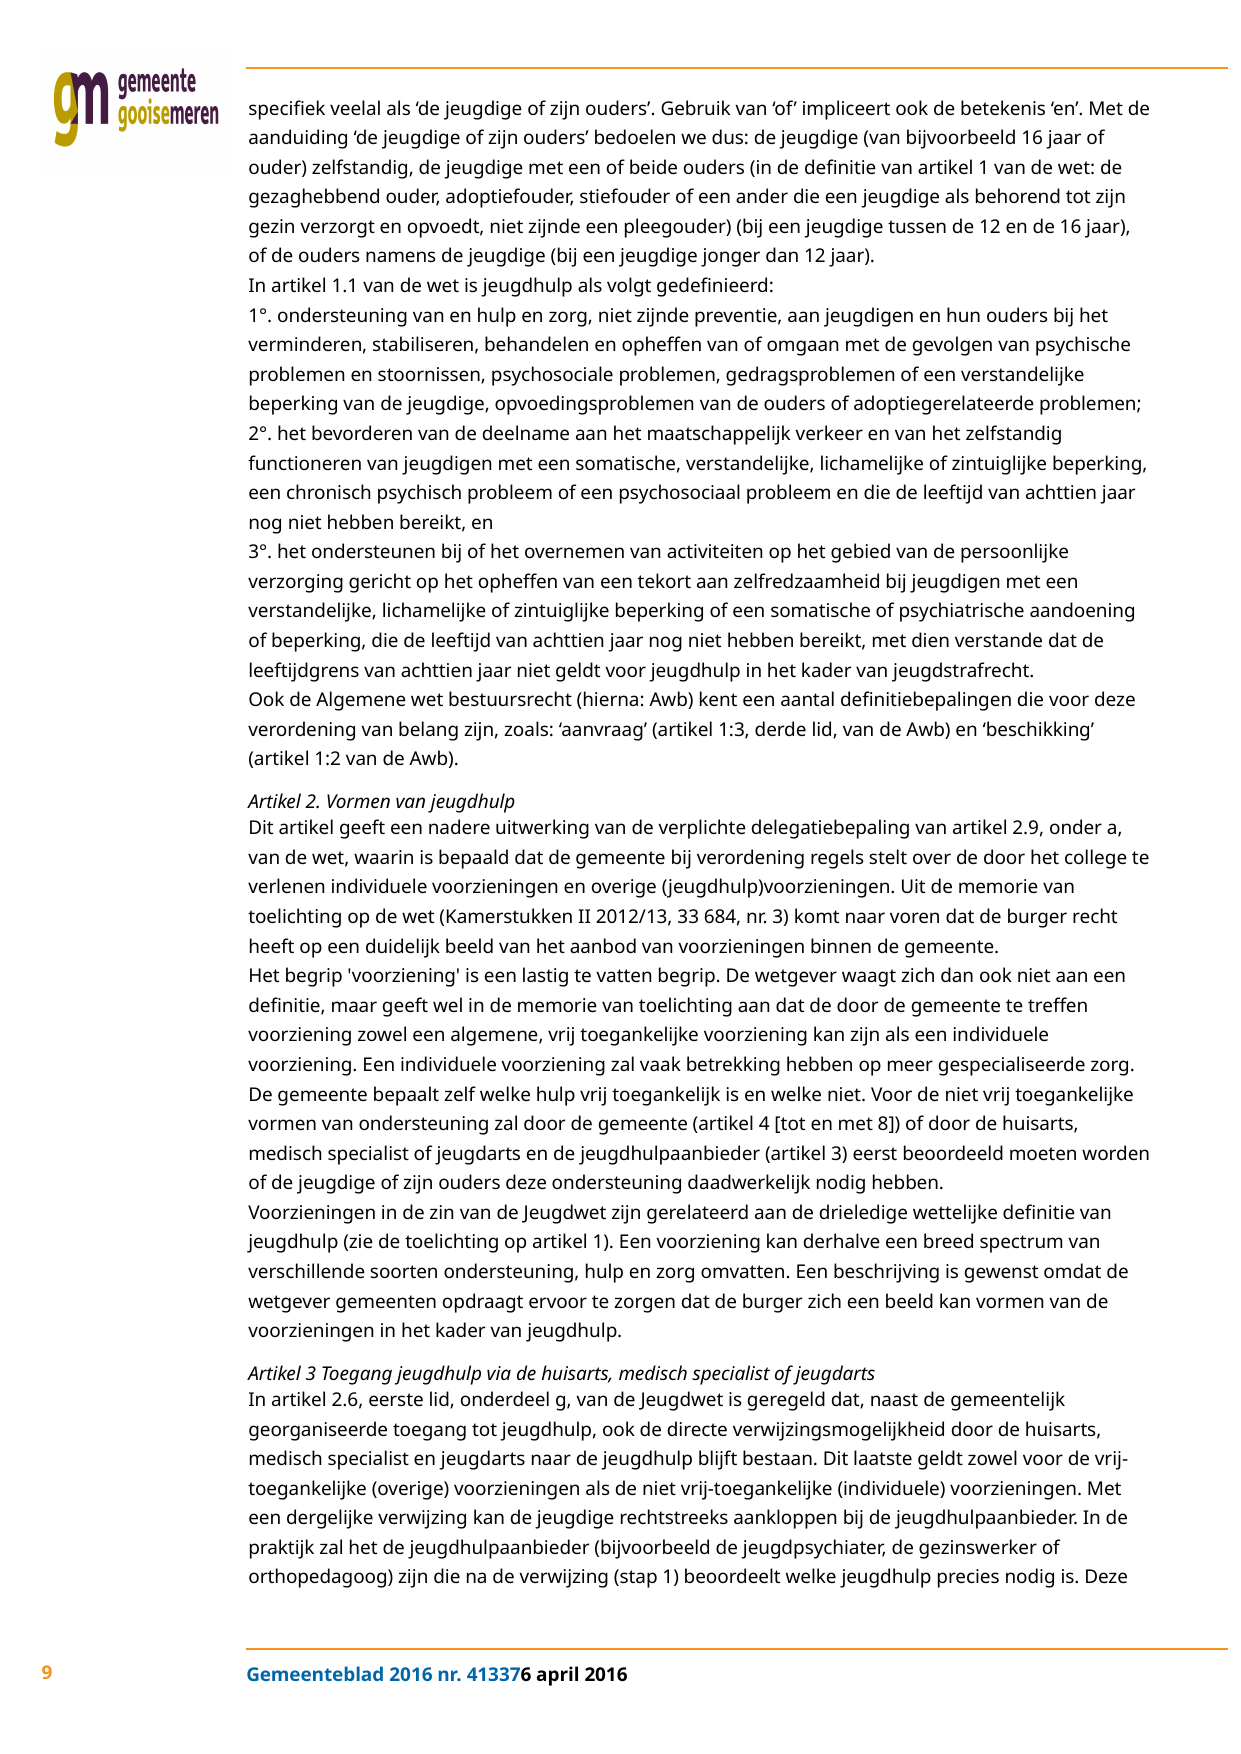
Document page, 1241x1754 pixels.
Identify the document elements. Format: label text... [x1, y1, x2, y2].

text Ook de Algemene wet bestuursrecht (hierna: Awb) kent een aantal definitiebepalingen die voor deze verordening van belang zijn, zoals: ‘aanvraag’ (artikel 1:3, derde lid, van de Awb) en ‘beschikking’ (artikel 1:2 van de Awb). [248, 686, 1152, 771]
text Het begrip 'voorziening' is een lastig te vatten begrip. De wetgever waagt zich dan ook niet aan een definitie, maar geeft wel in de memorie van toelichting aan dat de door de gemeente te treffen voorziening zowel een algemene, vrij toegankelijke voorziening kan zijn als een individuele voorziening. Een individuele voorziening zal vaak betrekking hebben op meer gespecialiseerde zorg. De gemeente bepaalt zelf welke hulp vrij toegankelijk is en welke niet. Voor de niet vrij toegankelijke vormen van ondersteuning zal door de gemeente (artikel 4 [tot en met 8]) of door de huisarts, medisch specialist of jeugdarts en de jeugdhulpaanbieder (artikel 3) eerst beoordeeld moeten worden of de jeugdige of zijn ouders deze ondersteuning daadwerkelijk nodig hebben. [248, 962, 1152, 1195]
text 2°. het bevorderen van de deelname aan het maatschappelijk verkeer en van het zelfstandig functioneren van jeugdigen met een somatische, verstandelijke, lichamelijke of zintuiglijke beperking, een chronisch psychisch probleem of een psychosociaal probleem en die de leeftijd van achttien jaar nog niet hebben bereikt, en [248, 420, 1152, 535]
text 3°. het ondersteunen bij of het overnemen van activiteiten op het gebied van de persoonlijke verzorging gericht op het opheffen van een tekort aan zelfredzaamheid bij jeugdigen met een verstandelijke, lichamelijke of zintuiglijke beperking of een somatische of psychiatrische aandoening of beperking, die de leeftijd van achttien jaar nog niet hebben bereikt, met dien verstande dat de leeftijdgrens van achttien jaar niet geldt voor jeugdhulp in het kader van jeugdstrafrecht. [248, 538, 1152, 683]
picture [41, 47, 231, 172]
text Dit artikel geeft een nadere uitwerking van de verplichte delegatiebepaling van artikel 2.9, onder a, van de wet, waarin is bepaald dat de gemeente bij verordening regels stelt over de door het college te verlenen individuele voorzieningen en overige (jeugdhulp)voorzieningen. Uit de memorie van toelichting op de wet (Kamerstukken II 2012/13, 33 684, nr. 3) komt naar voren dat de burger recht heeft op een duidelijk beeld van het aanbod van voorzieningen binnen de gemeente. [248, 814, 1152, 958]
text Artikel 2. Vormen van jeugdhulp [248, 789, 1152, 814]
text In artikel 2.6, eerste lid, onderdeel g, van de Jeugdwet is geregeld dat, naast de gemeentelijk georganiseerde toegang tot jeugdhulp, ook de directe verwijzingsmogelijkheid door de huisarts, medisch specialist en jeugdarts naar de jeugdhulp blijft bestaan. Dit laatste geldt zowel voor de vrij-toegankelijke (overige) voorzieningen als de niet vrij-toegankelijke (individuele) voorzieningen. Met een dergelijke verwijzing kan de jeugdige rechtstreeks aankloppen bij de jeugdhulpaanbieder. In de praktijk zal het de jeugdhulpaanbieder (bijvoorbeeld de jeugdpsychiater, de gezinswerker of orthopedagoog) zijn die na de verwijzing (stap 1) beoordeelt welke jeugdhulp precies nodig is. Deze [248, 1386, 1152, 1589]
text In artikel 1.1 van de wet is jeugdhulp als volgt gedefinieerd: [248, 272, 1152, 298]
text Artikel 3 Toegang jeugdhulp via de huisarts, medisch specialist of jeugdarts [248, 1361, 1152, 1386]
text specifiek veelal als ‘de jeugdige of zijn ouders’. Gebruik van ‘of’ impliceert ook de betekenis ‘en’. Met de aanduiding ‘de jeugdige of zijn ouders’ bedoelen we dus: de jeugdige (van bijvoorbeeld 16 jaar of ouder) zelfstandig, de jeugdige met een of beide ouders (in de definitie van artikel 1 van de wet: de gezaghebbend ouder, adoptiefouder, stiefouder of een ander die een jeugdige als behorend tot zijn gezin verzorgt en opvoedt, niet zijnde een pleegouder) (bij een jeugdige tussen de 12 en de 16 jaar), of de ouders namens de jeugdige (bij een jeugdige jonger dan 12 jaar). [248, 95, 1152, 268]
text Voorzieningen in de zin van de Jeugdwet zijn gerelateerd aan de drieledige wettelijke definitie van jeugdhulp (zie de toelichting op artikel 1). Een voorziening kan derhalve een breed spectrum van verschillende soorten ondersteuning, hulp en zorg omvatten. Een beschrijving is gewenst omdat de wetgever gemeenten opdraagt ervoor te zorgen dat de burger zich een beeld kan vormen van de voorzieningen in het kader van jeugdhulp. [248, 1199, 1152, 1343]
text 1°. ondersteuning van en hulp en zorg, niet zijnde preventie, aan jeugdigen en hun ouders bij het verminderen, stabiliseren, behandelen en opheffen van of omgaan met de gevolgen van psychische problemen en stoornissen, psychosociale problemen, gedragsproblemen of een verstandelijke beperking van de jeugdige, opvoedingsproblemen van de ouders of adoptiegerelateerde problemen; [248, 302, 1152, 416]
